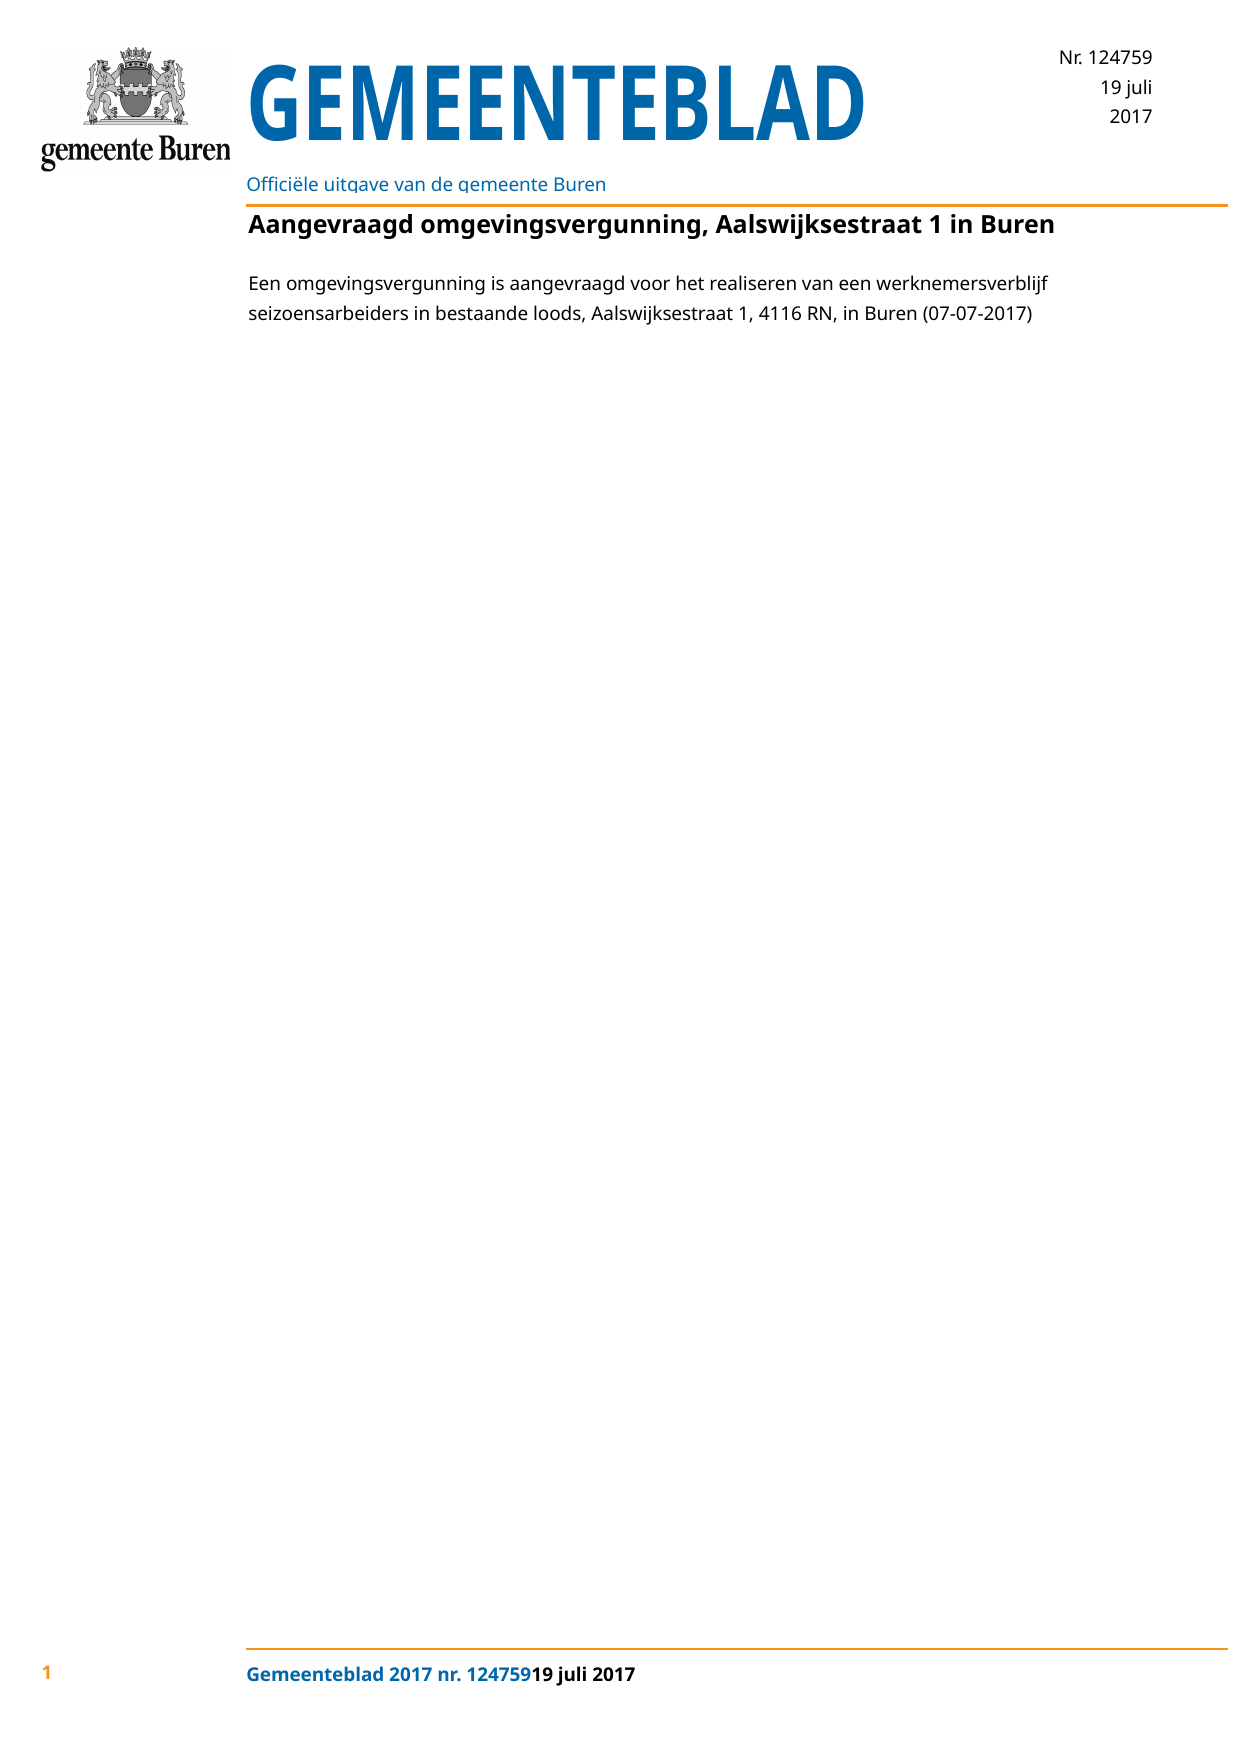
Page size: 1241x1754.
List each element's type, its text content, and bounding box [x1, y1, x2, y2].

text Aangevraagd omgevingsvergunning, Aalswijksestraat 1 in Buren [248, 207, 1152, 241]
picture [41, 47, 231, 172]
text Een omgevingsvergunning is aangevraagd voor het realiseren van een werknemersverblijf seizoensarbeiders in bestaande loods, Aalswijksestraat 1, 4116 RN, in Buren (07-07-2017) [248, 270, 1152, 326]
